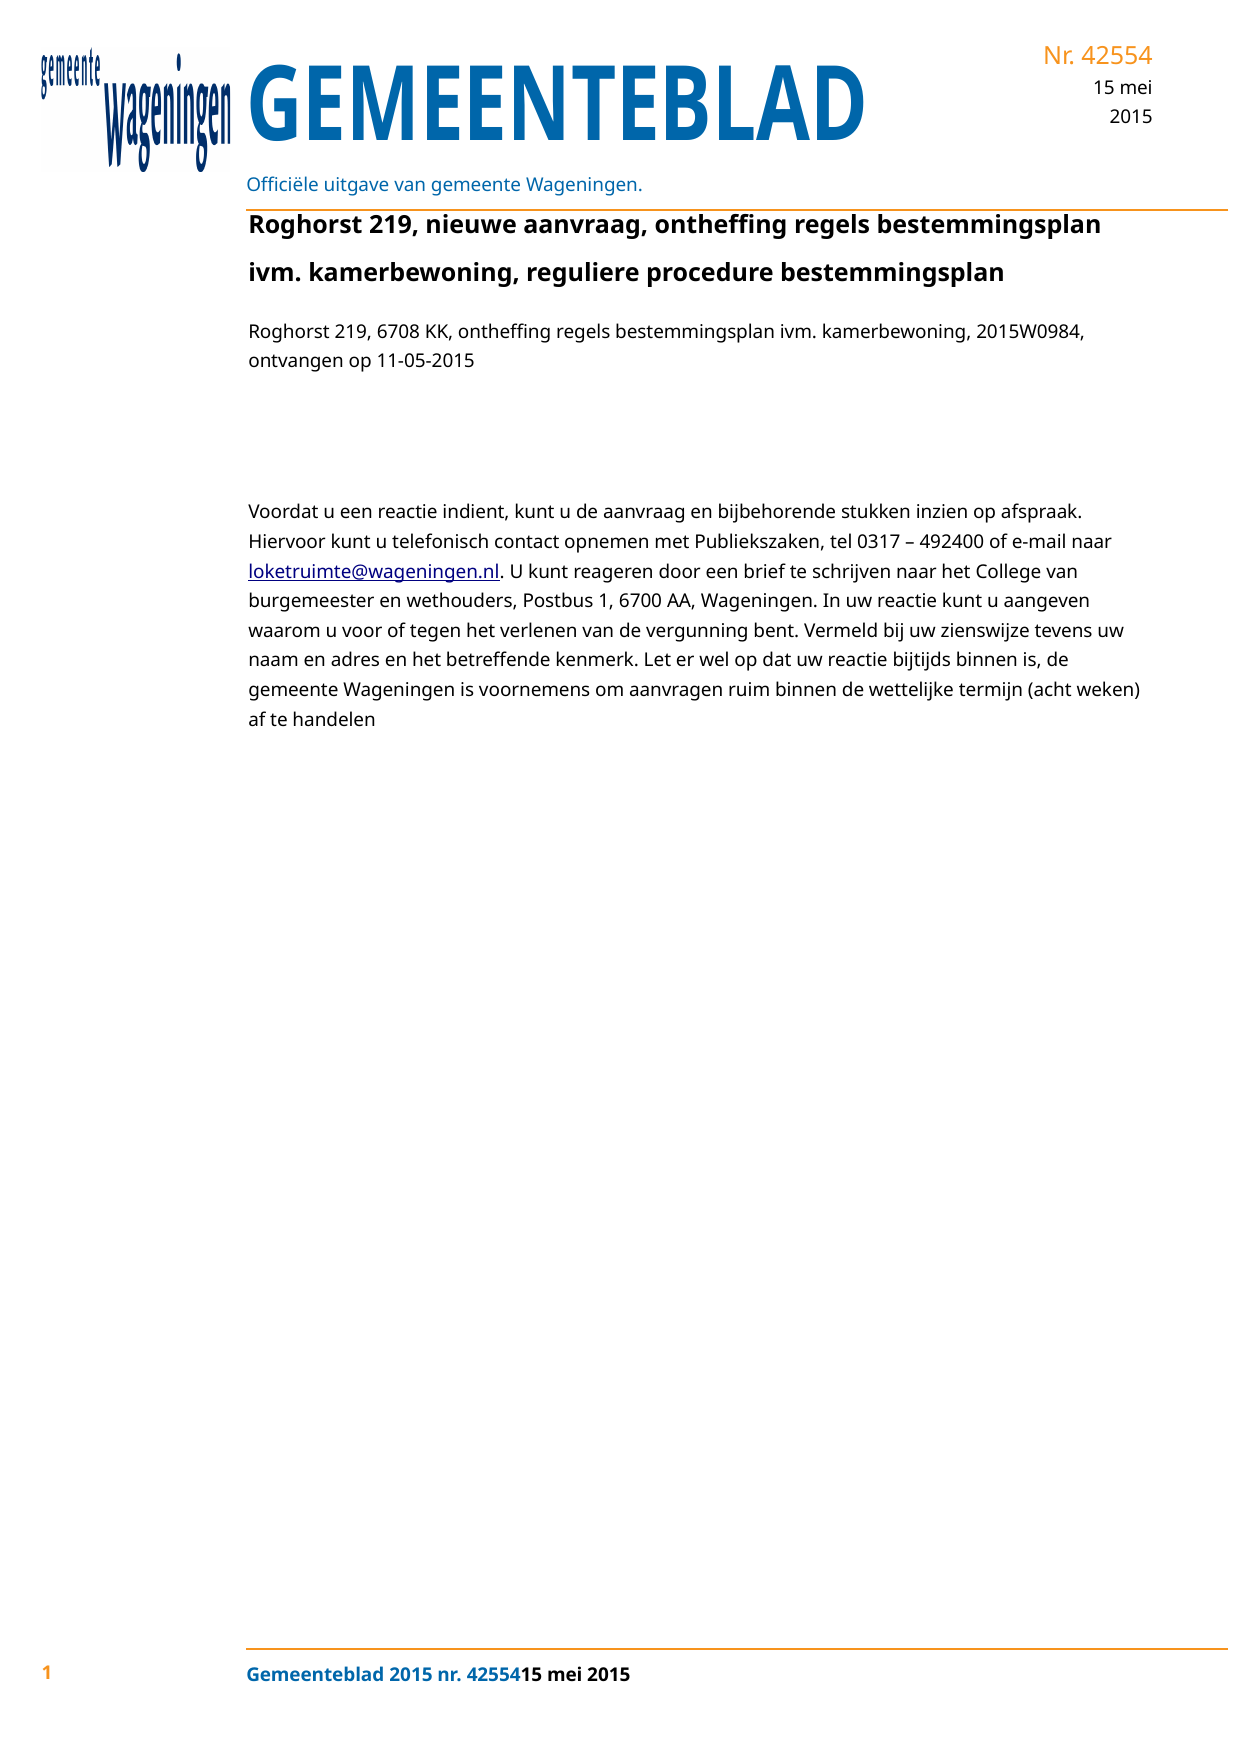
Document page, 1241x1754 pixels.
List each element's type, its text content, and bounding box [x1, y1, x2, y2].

picture [41, 47, 231, 172]
text Roghorst 219, 6708 KK, ontheffing regels bestemmingsplan ivm. kamerbewoning, 2015W0984, ontvangen op 11-05-2015 [248, 318, 1152, 373]
text Roghorst 219, nieuwe aanvraag, ontheffing regels bestemmingsplan ivm. kamerbewoning, reguliere procedure bestemmingsplan [248, 211, 1152, 288]
text Voordat u een reactie indient, kunt u de aanvraag en bijbehorende stukken inzien op afspraak. Hiervoor kunt u telefonisch contact opnemen met Publiekszaken, tel 0317 – 492400 of e-mail naar loketruimte@wageningen.nl. U kunt reageren door een brief te schrijven naar het College van burgemeester en wethouders, Postbus 1, 6700 AA, Wageningen. In uw reactie kunt u aangeven waarom u voor of tegen het verlenen van de vergunning bent. Vermeld bij uw zienswijze tevens uw naam en adres en het betreffende kenmerk. Let er wel op dat uw reactie bijtijds binnen is, de gemeente Wageningen is voornemens om aanvragen ruim binnen de wettelijke termijn (acht weken) af te handelen [248, 499, 1152, 732]
